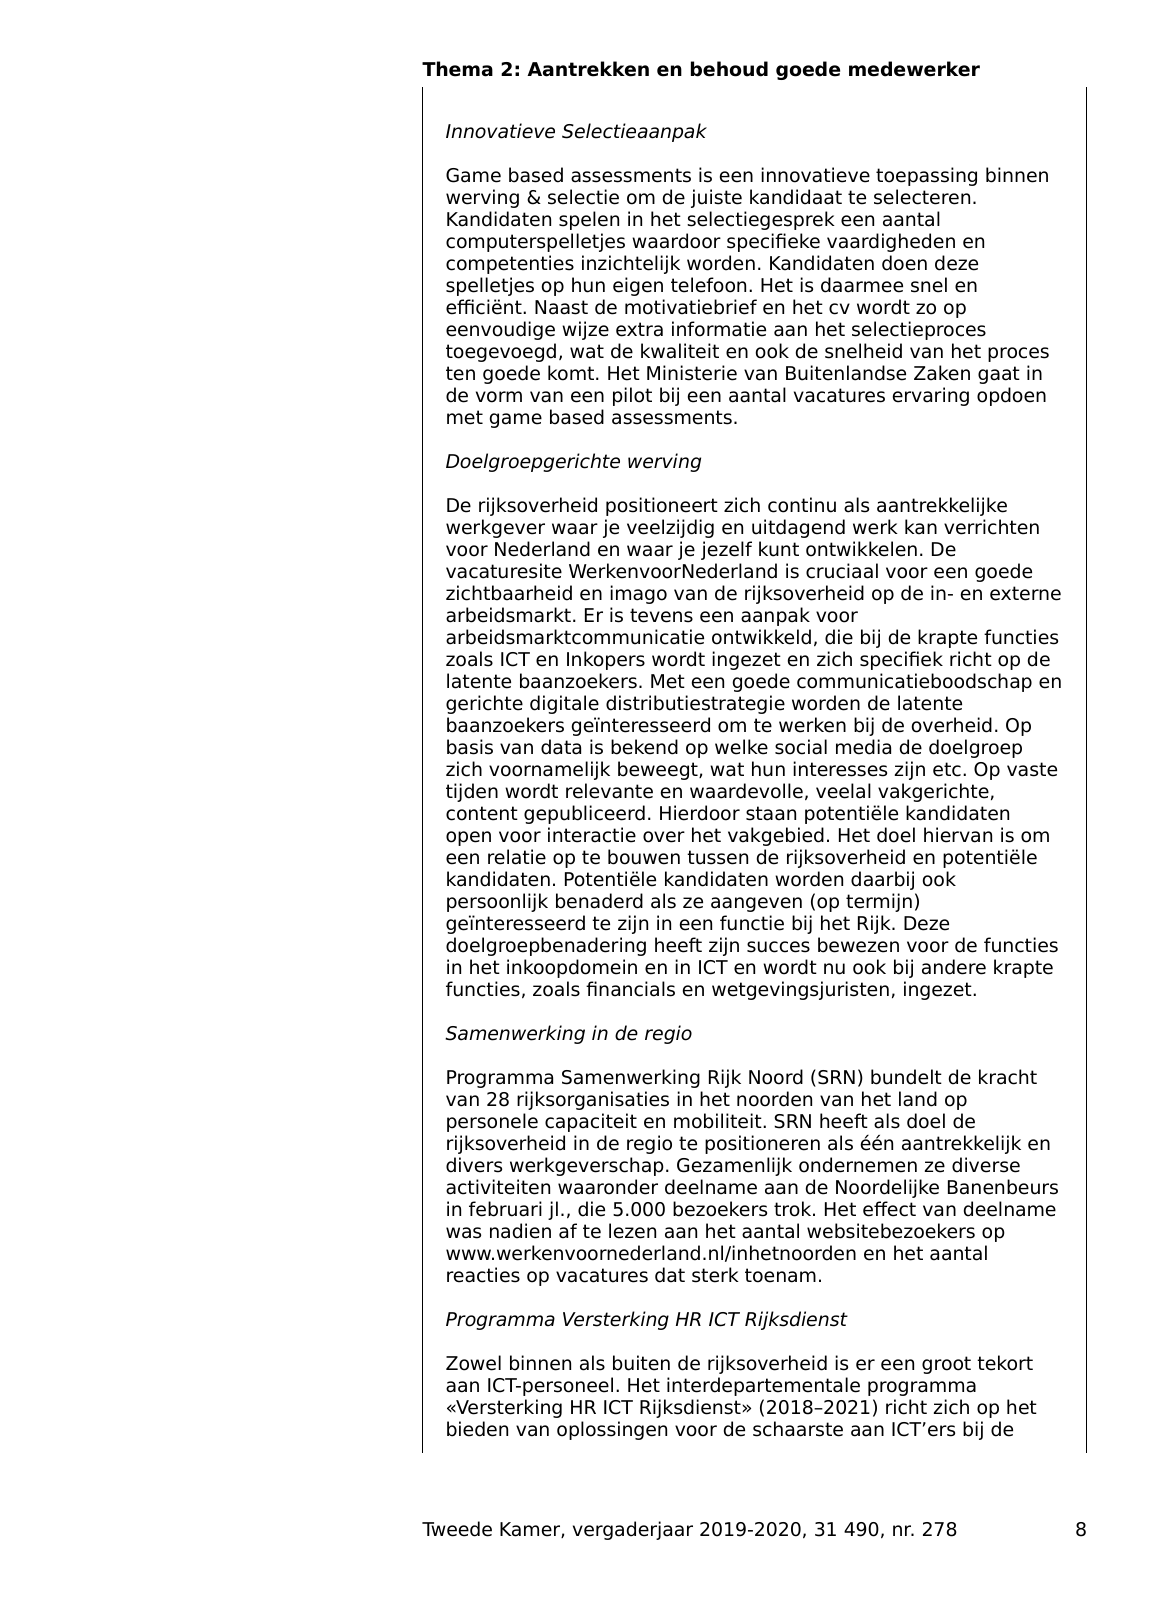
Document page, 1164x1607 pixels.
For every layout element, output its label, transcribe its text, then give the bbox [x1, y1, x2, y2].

subtitle Thema 2: Aantrekken en behoud goede medewerker [422, 59, 1087, 81]
table_header Innovatieve Selectieaanpak Game based assessments is een innovatieve toepassing binnen werving & selectie om de juiste kandidaat te selecteren. Kandidaten spelen in het selectiegesprek een aantal computerspelletjes waardoor specifieke vaardigheden en competenties inzichtelijk worden. Kandidaten doen deze spelletjes op hun eigen telefoon. Het is daarmee snel en efficiënt. Naast de motivatiebrief en het cv wordt zo op eenvoudige wijze extra informatie aan het selectieproces toegevoegd, wat de kwaliteit en ook de snelheid van het proces ten goede komt. Het Ministerie van Buitenlandse Zaken gaat in de vorm van een pilot bij een aantal vacatures ervaring opdoen met game based assessments. Doelgroepgerichte werving De rijksoverheid positioneert zich continu als aantrekkelijke werkgever waar je veelzijdig en uitdagend werk kan verrichten voor Nederland en waar je jezelf kunt ontwikkelen. De vacaturesite WerkenvoorNederland is cruciaal voor een goede zichtbaarheid en imago van de rijksoverheid op de in- en externe arbeidsmarkt. Er is tevens een aanpak voor arbeidsmarktcommunicatie ontwikkeld, die bij de krapte functies zoals ICT en Inkopers wordt ingezet en zich specifiek richt op de latente baanzoekers. Met een goede communicatieboodschap en gerichte digitale distributiestrategie worden de latente baanzoekers geïnteresseerd om te werken bij de overheid. Op basis van data is bekend op welke social media de doelgroep zich voornamelijk beweegt, wat hun interesses zijn etc. Op vaste tijden wordt relevante en waardevolle, veelal vakgerichte, content gepubliceerd. Hierdoor staan potentiële kandidaten open voor interactie over het vakgebied. Het doel hiervan is om een relatie op te bouwen tussen de rijksoverheid en potentiële kandidaten. Potentiële kandidaten worden daarbij ook persoonlijk benaderd als ze aangeven (op termijn) geïnteresseerd te zijn in een functie bij het Rijk. Deze doelgroepbenadering heeft zijn succes bewezen voor de functies in het inkoopdomein en in ICT en wordt nu ook bij andere krapte functies, zoals financials en wetgevingsjuristen, ingezet. Samenwerking in de regio Programma Samenwerking Rijk Noord (SRN) bundelt de kracht van 28 rijksorganisaties in het noorden van het land op personele capaciteit en mobiliteit. SRN heeft als doel de rijksoverheid in de regio te positioneren als één aantrekkelijk en divers werkgeverschap. Gezamenlijk ondernemen ze diverse activiteiten waaronder deelname aan de Noordelijke Banenbeurs in februari jl., die 5.000 bezoekers trok. Het effect van deelname was nadien af te lezen aan het aantal websitebezoekers op www.werkenvoornederland.nl/inhetnoorden en het aantal reacties op vacatures dat sterk toenam. Programma Versterking HR ICT Rijksdienst Zowel binnen als buiten de rijksoverheid is er een groot tekort aan ICT-personeel. Het interdepartementale programma «Versterking HR ICT Rijksdienst» (2018–2021) richt zich op het bieden van oplossingen voor de schaarste aan ICT’ers bij de [423, 87, 1086, 1453]
